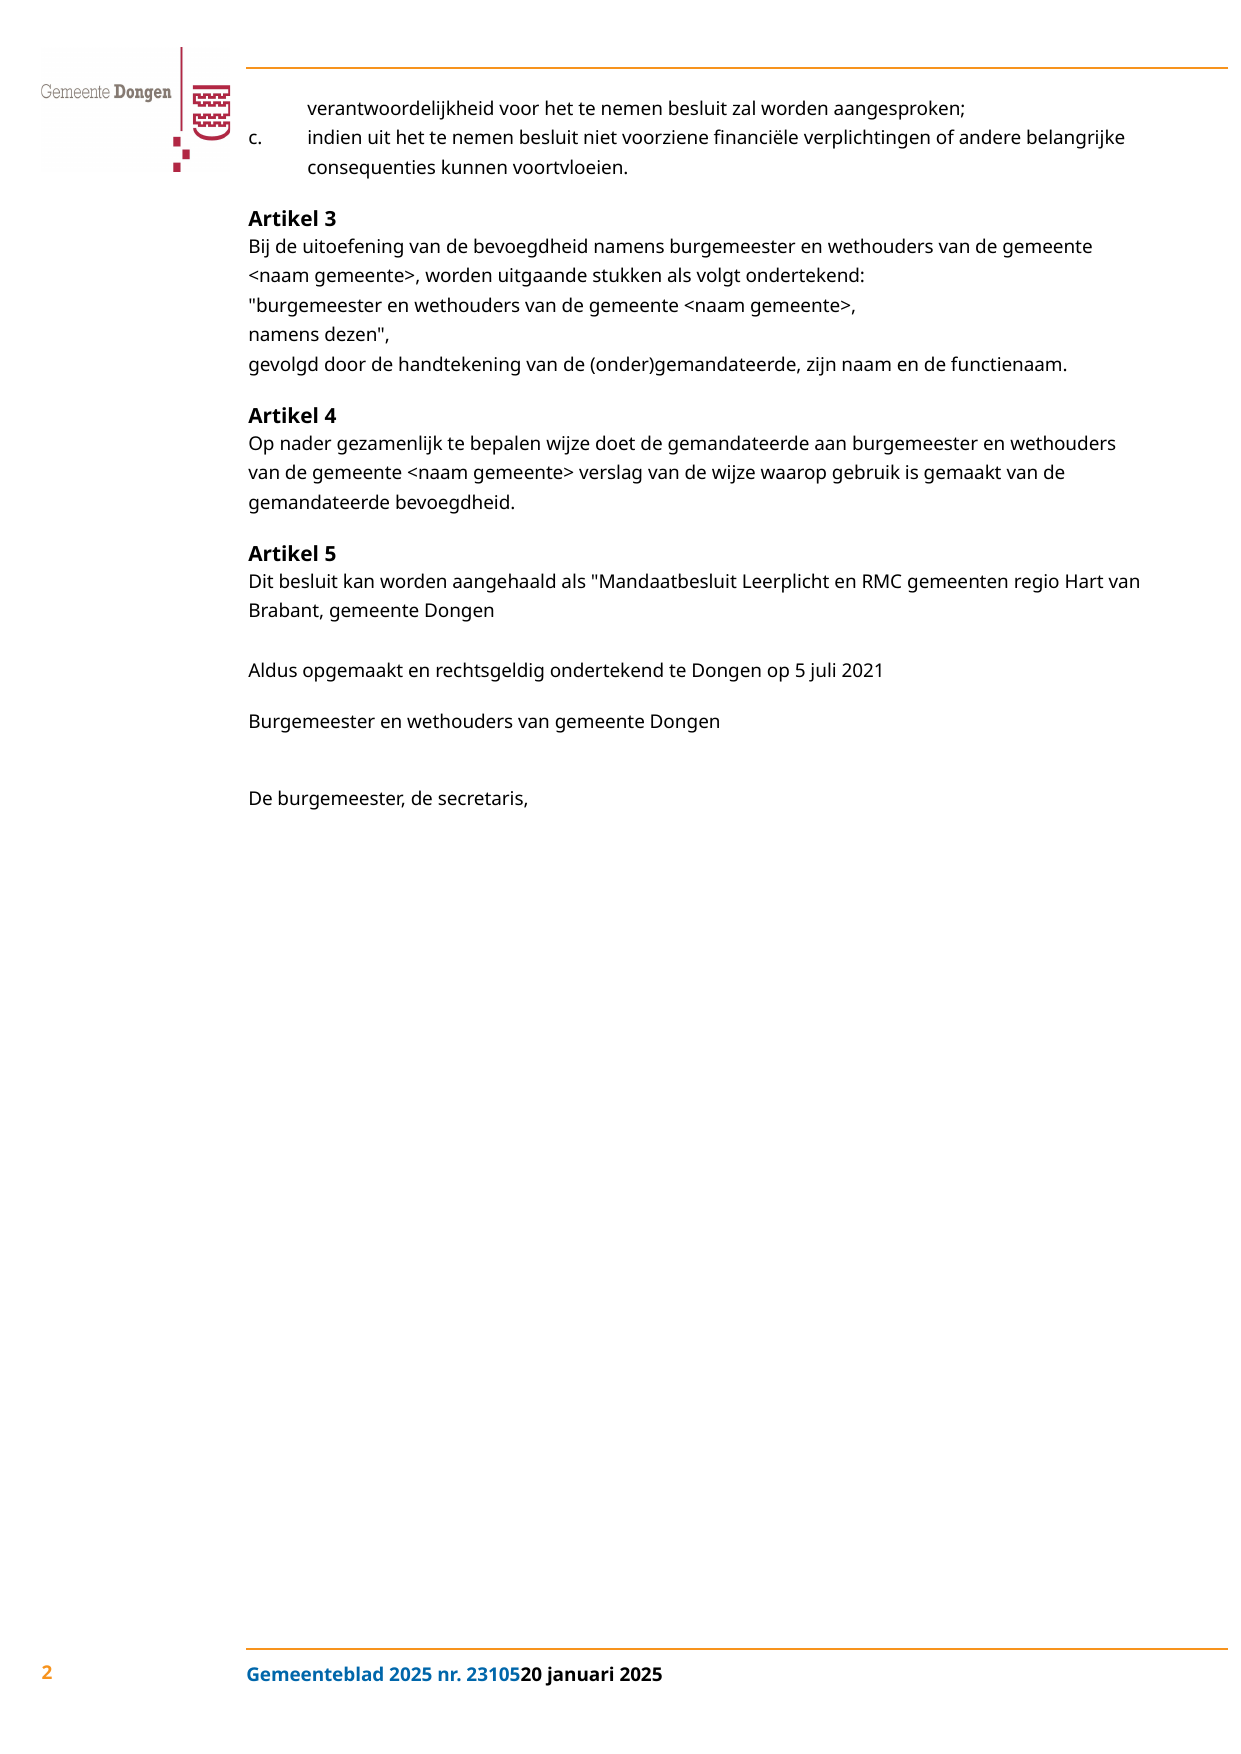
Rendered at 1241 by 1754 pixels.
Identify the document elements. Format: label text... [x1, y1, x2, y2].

list indien uit het te nemen besluit niet voorziene financiële verplichtingen of andere belangrijke consequenties kunnen voortvloeien. [248, 124, 1152, 180]
picture [41, 47, 231, 172]
text Aldus opgemaakt en rechtsgeldig ondertekend te Dongen op 5 juli 2021 [248, 657, 1152, 682]
text Burgemeester en wethouders van gemeente Dongen [248, 708, 1152, 734]
text Op nader gezamenlijk te bepalen wijze doet de gemandateerde aan burgemeester en wethouders van de gemeente <naam gemeente> verslag van de wijze waarop gebruik is gemaakt van de gemandateerde bevoegdheid. [248, 430, 1152, 515]
text Bij de uitoefening van de bevoegdheid namens burgemeester en wethouders van de gemeente <naam gemeente>, worden uitgaande stukken als volgt ondertekend: [248, 233, 1152, 288]
text Artikel 5 [248, 539, 1152, 568]
text Dit besluit kan worden aangehaald als "Mandaatbesluit Leerplicht en RMC gemeenten regio Hart van Brabant, gemeente Dongen [248, 568, 1152, 623]
text Artikel 3 [248, 204, 1152, 233]
text De burgemeester, de secretaris, [248, 785, 1152, 811]
text Artikel 4 [248, 402, 1152, 430]
text gevolgd door de handtekening van de (onder)gemandateerde, zijn naam en de functienaam. [248, 351, 1152, 377]
text namens dezen", [248, 322, 1152, 347]
list verantwoordelijkheid voor het te nemen besluit zal worden aangesproken; [248, 95, 1152, 121]
text "burgemeester en wethouders van de gemeente <naam gemeente>, [248, 292, 1152, 318]
